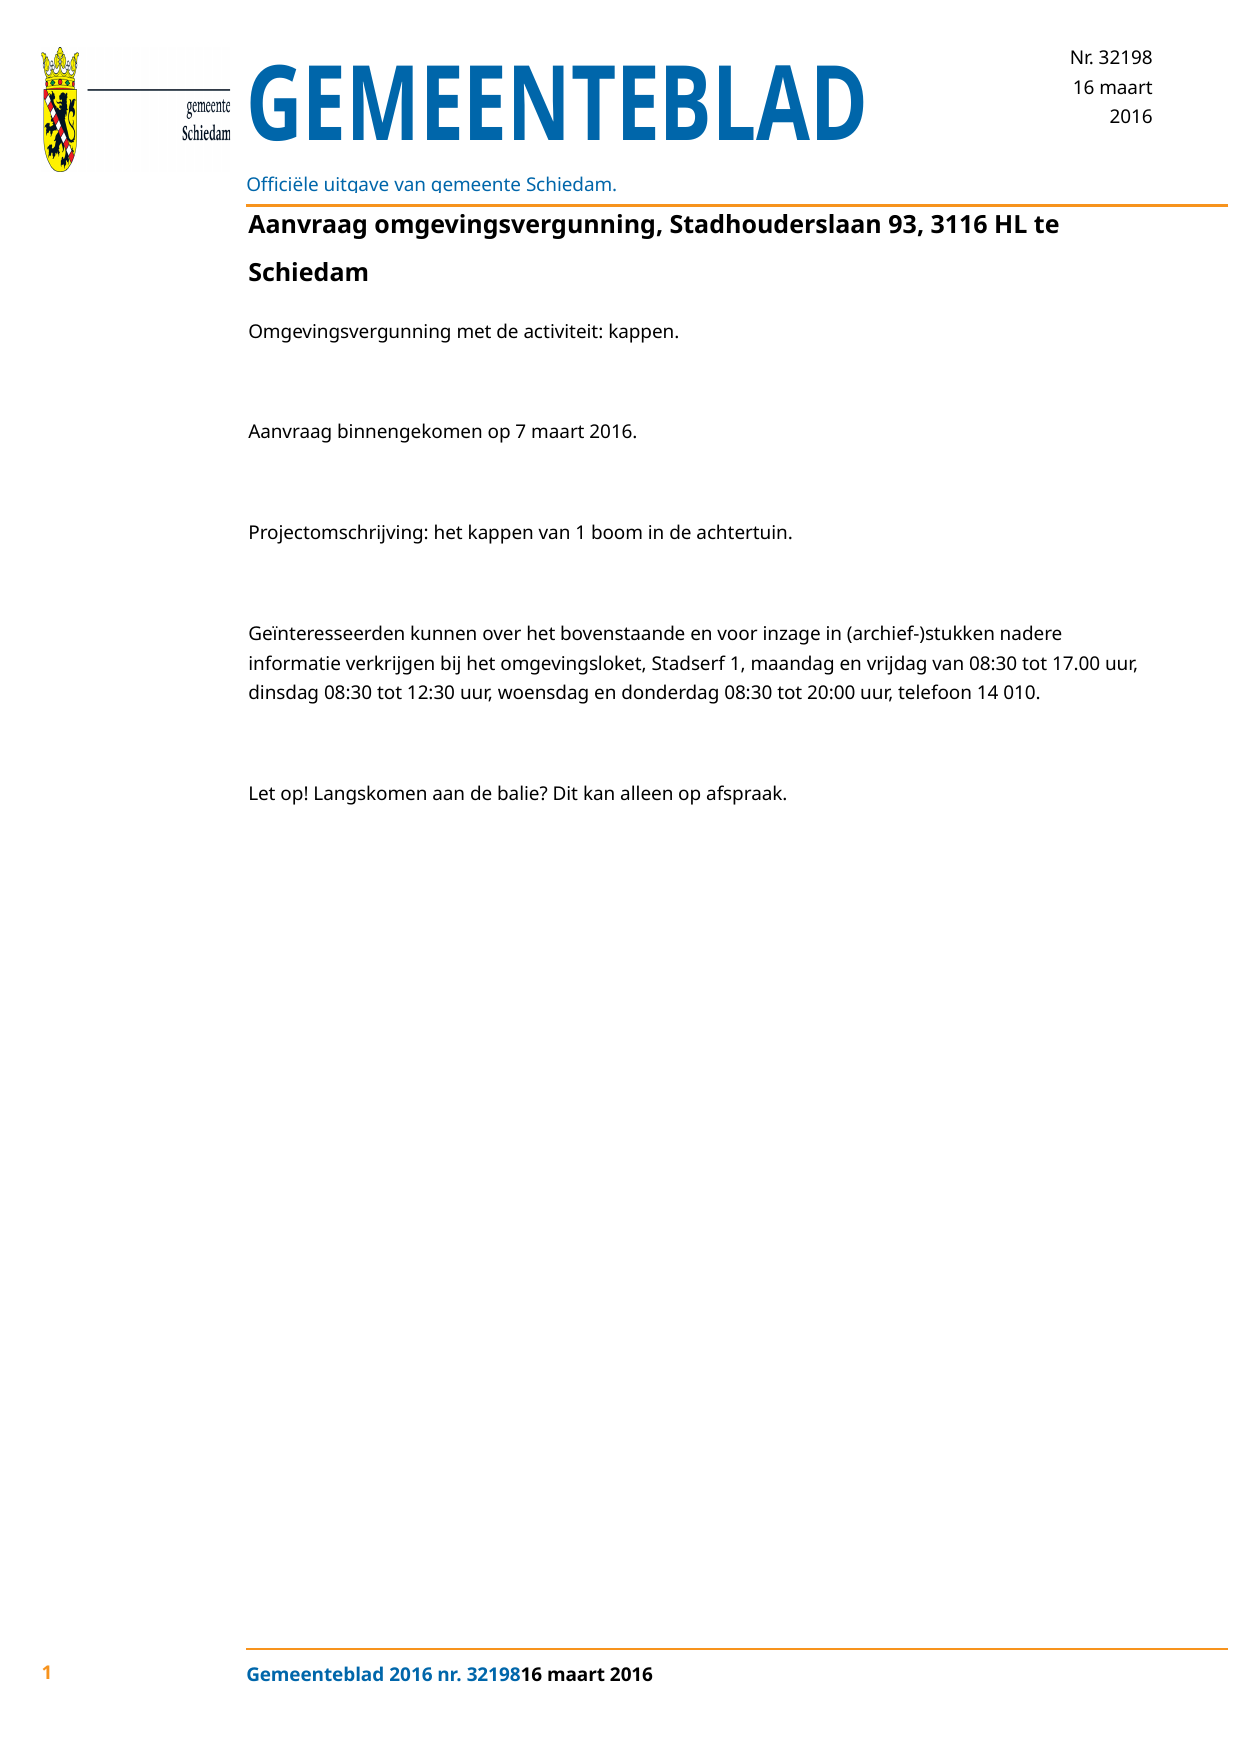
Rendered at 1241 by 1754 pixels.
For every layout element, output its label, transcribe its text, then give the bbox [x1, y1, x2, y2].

text Aanvraag binnengekomen op 7 maart 2016. [248, 419, 1152, 444]
text Projectomschrijving: het kappen van 1 boom in de achtertuin. [248, 519, 1152, 545]
text Aanvraag omgevingsvergunning, Stadhouderslaan 93, 3116 HL te Schiedam [248, 207, 1152, 288]
text Let op! Langskomen aan de balie? Dit kan alleen op afspraak. [248, 780, 1152, 806]
picture [41, 47, 231, 172]
text Omgevingsvergunning met de activiteit: kappen. [248, 318, 1152, 344]
text Geïnteresseerden kunnen over het bovenstaande en voor inzage in (archief-)stukken nadere informatie verkrijgen bij het omgevingsloket, Stadserf 1, maandag en vrijdag van 08:30 tot 17.00 uur, dinsdag 08:30 tot 12:30 uur, woensdag en donderdag 08:30 tot 20:00 uur, telefoon 14 010. [248, 620, 1152, 705]
